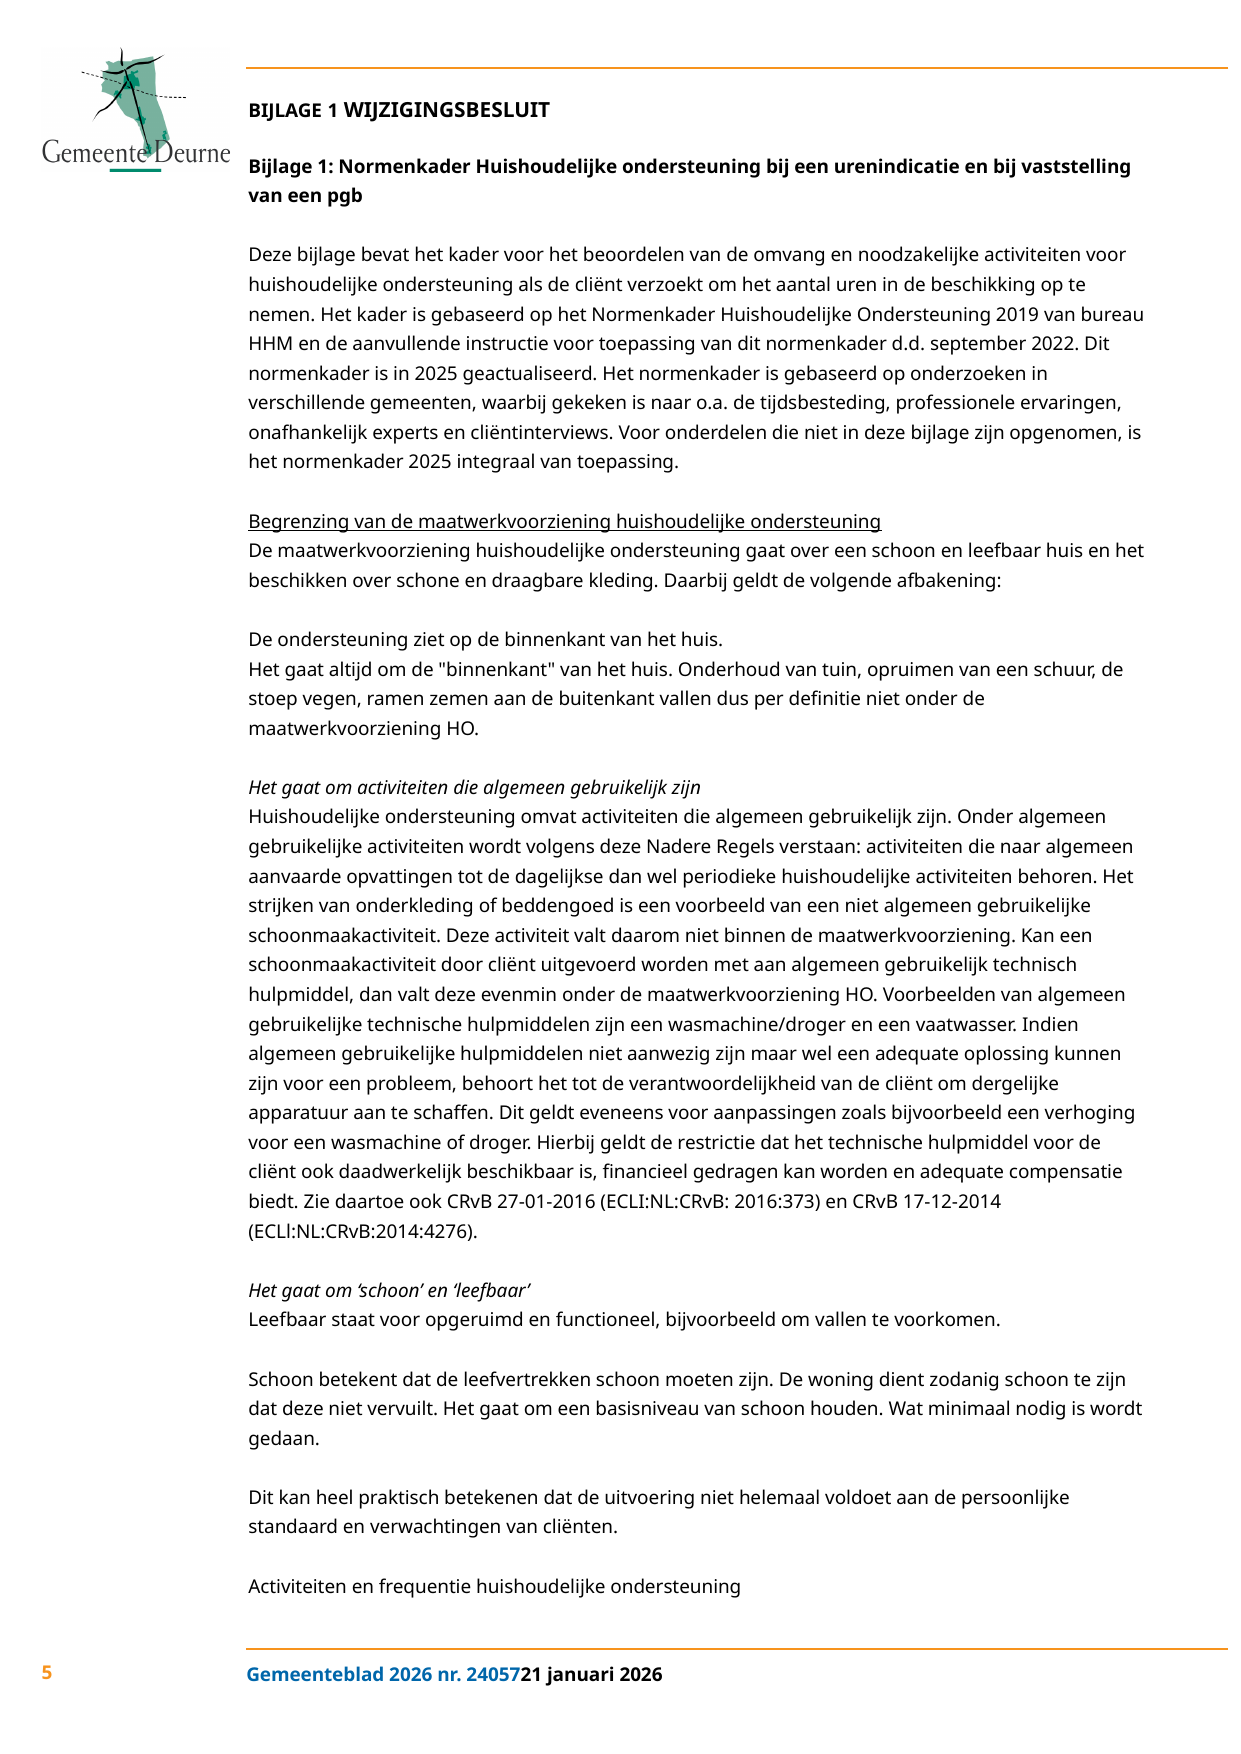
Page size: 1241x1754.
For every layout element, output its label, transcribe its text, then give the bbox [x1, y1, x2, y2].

text BIJLAGE 1 WIJZIGINGSBESLUIT [248, 95, 1152, 123]
text De ondersteuning ziet op de binnenkant van het huis. [248, 626, 1152, 652]
text Het gaat om activiteiten die algemeen gebruikelijk zijn [248, 774, 1152, 800]
text Leefbaar staat voor opgeruimd en functioneel, bijvoorbeeld om vallen te voorkomen. [248, 1307, 1152, 1332]
text Dit kan heel praktisch betekenen dat de uitvoering niet helemaal voldoet aan de persoonlijke standaard en verwachtingen van cliënten. [248, 1484, 1152, 1539]
text Begrenzing van de maatwerkvoorziening huishoudelijke ondersteuning [248, 508, 1152, 534]
text Activiteiten en frequentie huishoudelijke ondersteuning [248, 1573, 1152, 1599]
text Schoon betekent dat de leefvertrekken schoon moeten zijn. De woning dient zodanig schoon te zijn dat deze niet vervuilt. Het gaat om een basisniveau van schoon houden. Wat minimaal nodig is wordt gedaan. [248, 1366, 1152, 1451]
text De maatwerkvoorziening huishoudelijke ondersteuning gaat over een schoon en leefbaar huis en het beschikken over schone en draagbare kleding. Daarbij geldt de volgende afbakening: [248, 537, 1152, 593]
text Bijlage 1: Normenkader Huishoudelijke ondersteuning bij een urenindicatie en bij vaststelling van een pgb [248, 153, 1152, 208]
text Huishoudelijke ondersteuning omvat activiteiten die algemeen gebruikelijk zijn. Onder algemeen gebruikelijke activiteiten wordt volgens deze Nadere Regels verstaan: activiteiten die naar algemeen aanvaarde opvattingen tot de dagelijkse dan wel periodieke huishoudelijke activiteiten behoren. Het strijken van onderkleding of beddengoed is een voorbeeld van een niet­ algemeen gebruikelijke schoonmaakactiviteit. Deze activiteit valt daarom niet binnen de maatwerkvoorziening. Kan een schoonmaakactiviteit door cliënt uitgevoerd worden met aan algemeen gebruikelijk technisch hulpmiddel, dan valt deze evenmin onder de maatwerkvoorziening HO. Voorbeelden van algemeen gebruikelijke technische hulpmiddelen zijn een wasmachine/droger en een vaatwasser. Indien algemeen gebruikelijke hulpmiddelen niet aanwezig zijn maar wel een adequate oplossing kunnen zijn voor een probleem, behoort het tot de verantwoordelijkheid van de cliënt om dergelijke apparatuur aan te schaffen. Dit geldt eveneens voor aanpassingen zoals bijvoorbeeld een verhoging voor een wasmachine of droger. Hierbij geldt de restrictie dat het technische hulpmiddel voor de cliënt ook daadwerkelijk beschikbaar is, financieel gedragen kan worden en adequate compensatie biedt. Zie daartoe ook CRvB 27-01-2016 (ECLI:NL:CRvB: 2016:373) en CRvB 17-12-2014 (ECLl:NL:CRvB:2014:4276). [248, 804, 1152, 1244]
text Het gaat altijd om de "binnenkant" van het huis. Onderhoud van tuin, opruimen van een schuur, de stoep vegen, ramen zemen aan de buitenkant vallen dus per definitie niet onder de maatwerkvoorziening HO. [248, 656, 1152, 741]
text Het gaat om ‘schoon’ en ‘leefbaar’ [248, 1277, 1152, 1303]
text Deze bijlage bevat het kader voor het beoordelen van de omvang en noodzakelijke activiteiten voor huishoudelijke ondersteuning als de cliënt verzoekt om het aantal uren in de beschikking op te nemen. Het kader is gebaseerd op het Normenkader Huishoudelijke Ondersteuning 2019 van bureau HHM en de aanvullende instructie voor toepassing van dit normenkader d.d. september 2022. Dit normenkader is in 2025 geactualiseerd. Het normenkader is gebaseerd op onderzoeken in verschillende gemeenten, waarbij gekeken is naar o.a. de tijdsbesteding, professionele ervaringen, onafhankelijk experts en cliëntinterviews. Voor onderdelen die niet in deze bijlage zijn opgenomen, is het normenkader 2025 integraal van toepassing. [248, 242, 1152, 474]
picture [41, 47, 231, 172]
